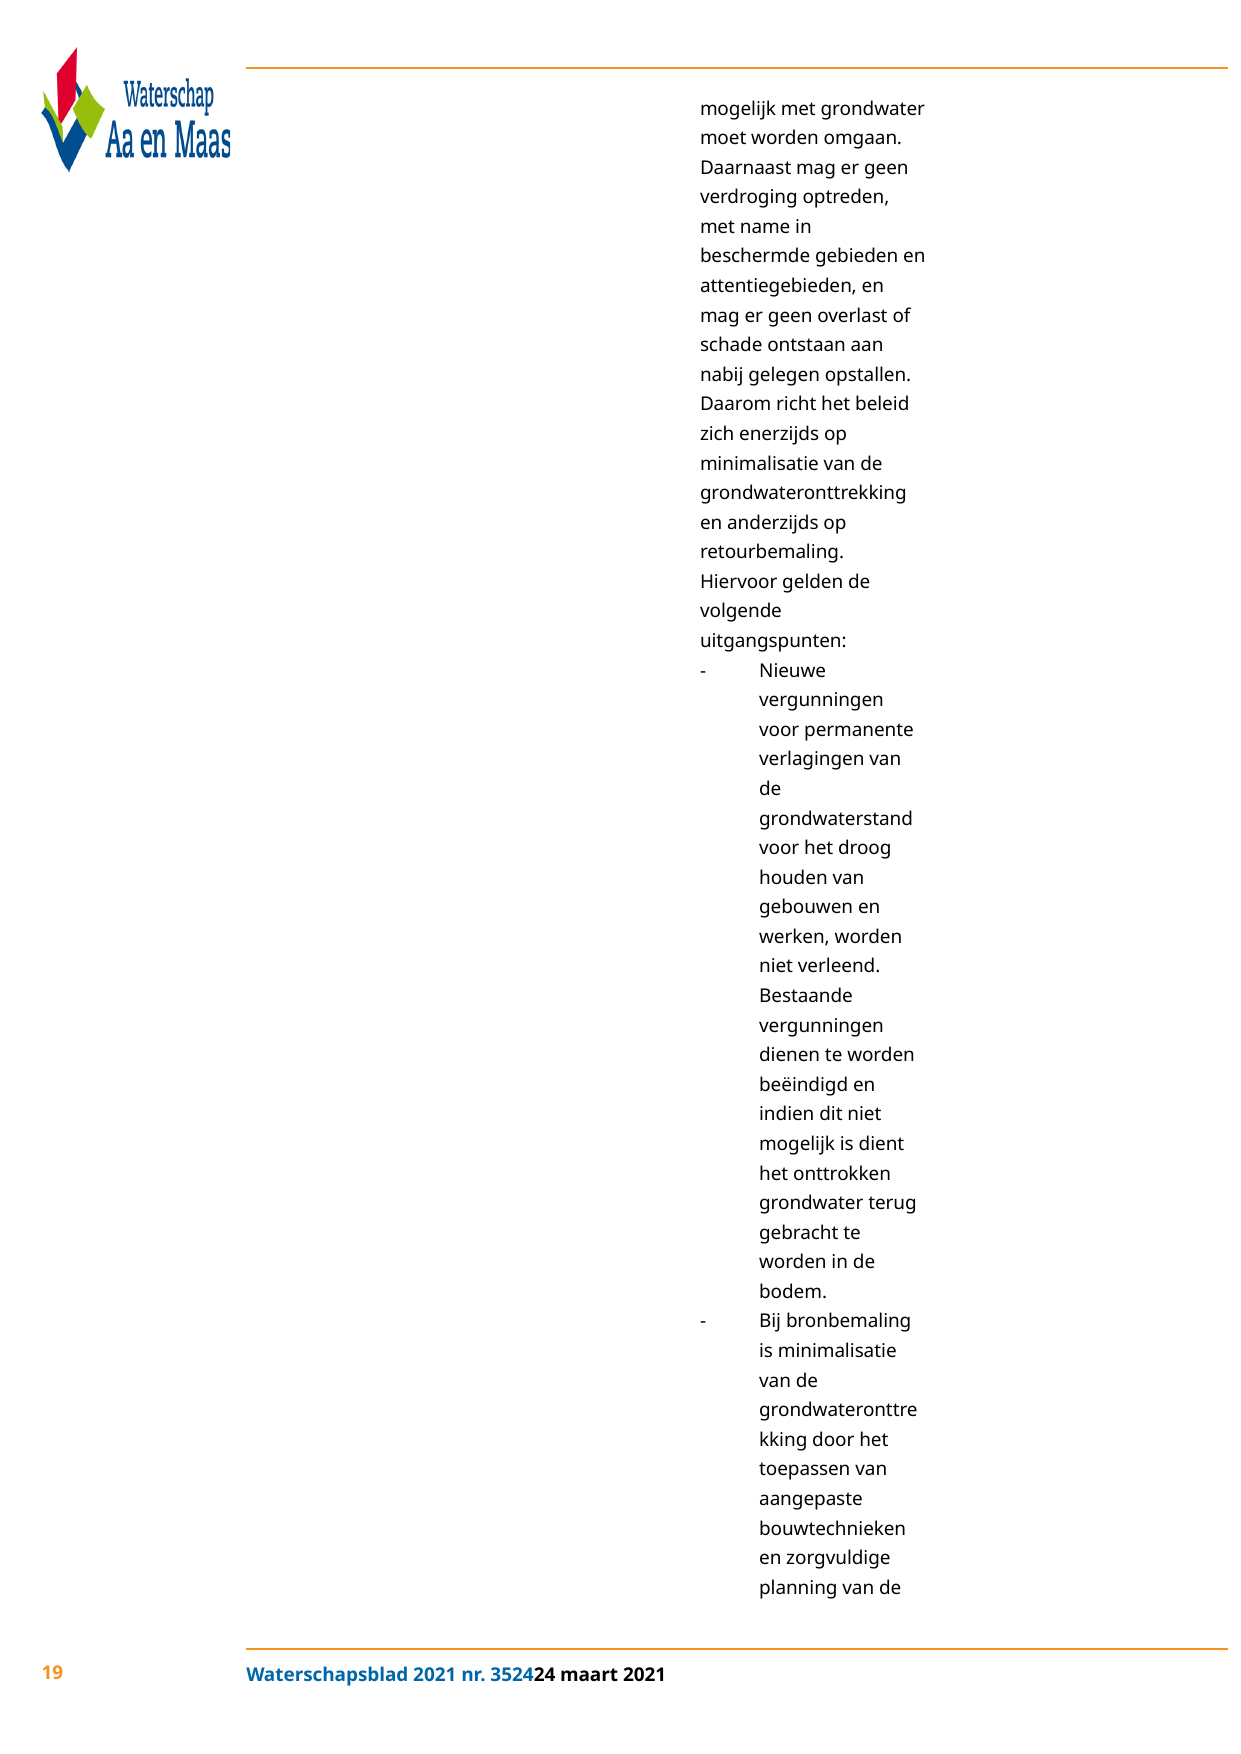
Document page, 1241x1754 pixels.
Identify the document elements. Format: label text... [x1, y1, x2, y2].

table_cell mogelijk met grondwater moet worden omgaan. Daarnaast mag er geen verdroging optreden, met name in beschermde gebieden en attentiegebieden, en mag er geen overlast of schade ontstaan aan nabij gelegen opstallen. Daarom richt het beleid zich enerzijds op minimalisatie van de grondwateronttrekking en anderzijds op retourbemaling. Hiervoor gelden de volgende uitgangspunten: Nieuwe vergunningen voor permanente verlagingen van de grondwaterstand voor het droog houden van gebouwen en werken, worden niet verleend. Bestaande vergunningen dienen te worden beëindigd en indien dit niet mogelijk is dient het onttrokken grondwater terug gebracht te worden in de bodem. Bij bronbemaling is minimalisatie van de grondwateronttrekking door het toepassen van aangepaste bouwtechnieken en zorgvuldige planning van de [700, 95, 926, 1600]
table_cell [926, 95, 1152, 1600]
picture [41, 47, 231, 172]
table_cell [248, 95, 474, 1600]
table_cell [474, 95, 700, 1600]
